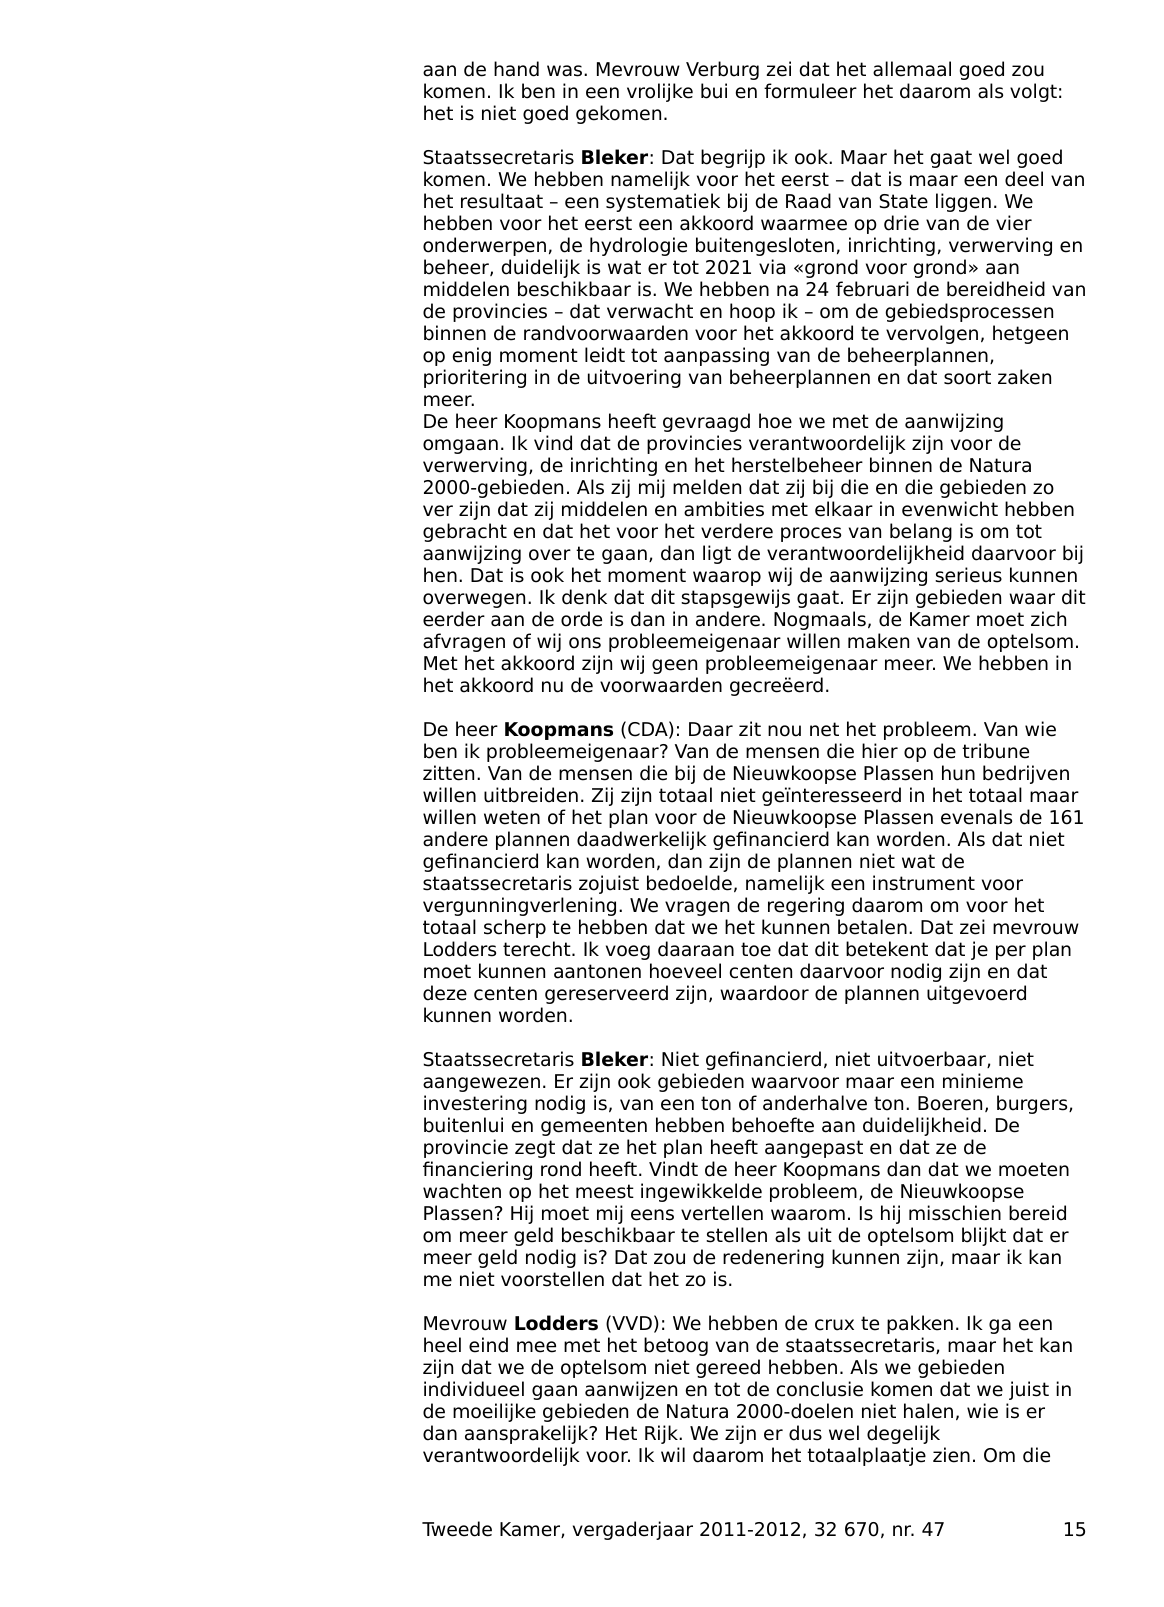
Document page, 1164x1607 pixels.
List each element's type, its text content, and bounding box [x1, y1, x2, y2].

text De heer Koopmans (CDA): Daar zit nou net het probleem. Van wie ben ik probleemeigenaar? Van de mensen die hier op de tribune zitten. Van de mensen die bij de Nieuwkoopse Plassen hun bedrijven willen uitbreiden. Zij zijn totaal niet geïnteresseerd in het totaal maar willen weten of het plan voor de Nieuwkoopse Plassen evenals de 161 andere plannen daadwerkelijk gefinancierd kan worden. Als dat niet gefinancierd kan worden, dan zijn de plannen niet wat de staatssecretaris zojuist bedoelde, namelijk een instrument voor vergunningverlening. We vragen de regering daarom om voor het totaal scherp te hebben dat we het kunnen betalen. Dat zei mevrouw Lodders terecht. Ik voeg daaraan toe dat dit betekent dat je per plan moet kunnen aantonen hoeveel centen daarvoor nodig zijn en dat deze centen gereserveerd zijn, waardoor de plannen uitgevoerd kunnen worden. [422, 719, 1087, 1027]
text Staatssecretaris Bleker: Dat begrijp ik ook. Maar het gaat wel goed komen. We hebben namelijk voor het eerst – dat is maar een deel van het resultaat – een systematiek bij de Raad van State liggen. We hebben voor het eerst een akkoord waarmee op drie van de vier onderwerpen, de hydrologie buitengesloten, inrichting, verwerving en beheer, duidelijk is wat er tot 2021 via «grond voor grond» aan middelen beschikbaar is. We hebben na 24 februari de bereidheid van de provincies – dat verwacht en hoop ik – om de gebiedsprocessen binnen de randvoorwaarden voor het akkoord te vervolgen, hetgeen op enig moment leidt tot aanpassing van de beheerplannen, prioritering in de uitvoering van beheerplannen en dat soort zaken meer. [422, 147, 1087, 411]
text aan de hand was. Mevrouw Verburg zei dat het allemaal goed zou komen. Ik ben in een vrolijke bui en formuleer het daarom als volgt: het is niet goed gekomen. [422, 59, 1087, 125]
text Mevrouw Lodders (VVD): We hebben de crux te pakken. Ik ga een heel eind mee met het betoog van de staatssecretaris, maar het kan zijn dat we de optelsom niet gereed hebben. Als we gebieden individueel gaan aanwijzen en tot de conclusie komen dat we juist in de moeilijke gebieden de Natura 2000-doelen niet halen, wie is er dan aansprakelijk? Het Rijk. We zijn er dus wel degelijk verantwoordelijk voor. Ik wil daarom het totaalplaatje zien. Om die [422, 1313, 1087, 1467]
text De heer Koopmans heeft gevraagd hoe we met de aanwijzing omgaan. Ik vind dat de provincies verantwoordelijk zijn voor de verwerving, de inrichting en het herstelbeheer binnen de Natura 2000-gebieden. Als zij mij melden dat zij bij die en die gebieden zo ver zijn dat zij middelen en ambities met elkaar in evenwicht hebben gebracht en dat het voor het verdere proces van belang is om tot aanwijzing over te gaan, dan ligt de verantwoordelijkheid daarvoor bij hen. Dat is ook het moment waarop wij de aanwijzing serieus kunnen overwegen. Ik denk dat dit stapsgewijs gaat. Er zijn gebieden waar dit eerder aan de orde is dan in andere. Nogmaals, de Kamer moet zich afvragen of wij ons probleemeigenaar willen maken van de optelsom. Met het akkoord zijn wij geen probleemeigenaar meer. We hebben in het akkoord nu de voorwaarden gecreëerd. [422, 411, 1087, 697]
text Staatssecretaris Bleker: Niet gefinancierd, niet uitvoerbaar, niet aangewezen. Er zijn ook gebieden waarvoor maar een minieme investering nodig is, van een ton of anderhalve ton. Boeren, burgers, buitenlui en gemeenten hebben behoefte aan duidelijkheid. De provincie zegt dat ze het plan heeft aangepast en dat ze de financiering rond heeft. Vindt de heer Koopmans dan dat we moeten wachten op het meest ingewikkelde probleem, de Nieuwkoopse Plassen? Hij moet mij eens vertellen waarom. Is hij misschien bereid om meer geld beschikbaar te stellen als uit de optelsom blijkt dat er meer geld nodig is? Dat zou de redenering kunnen zijn, maar ik kan me niet voorstellen dat het zo is. [422, 1049, 1087, 1291]
